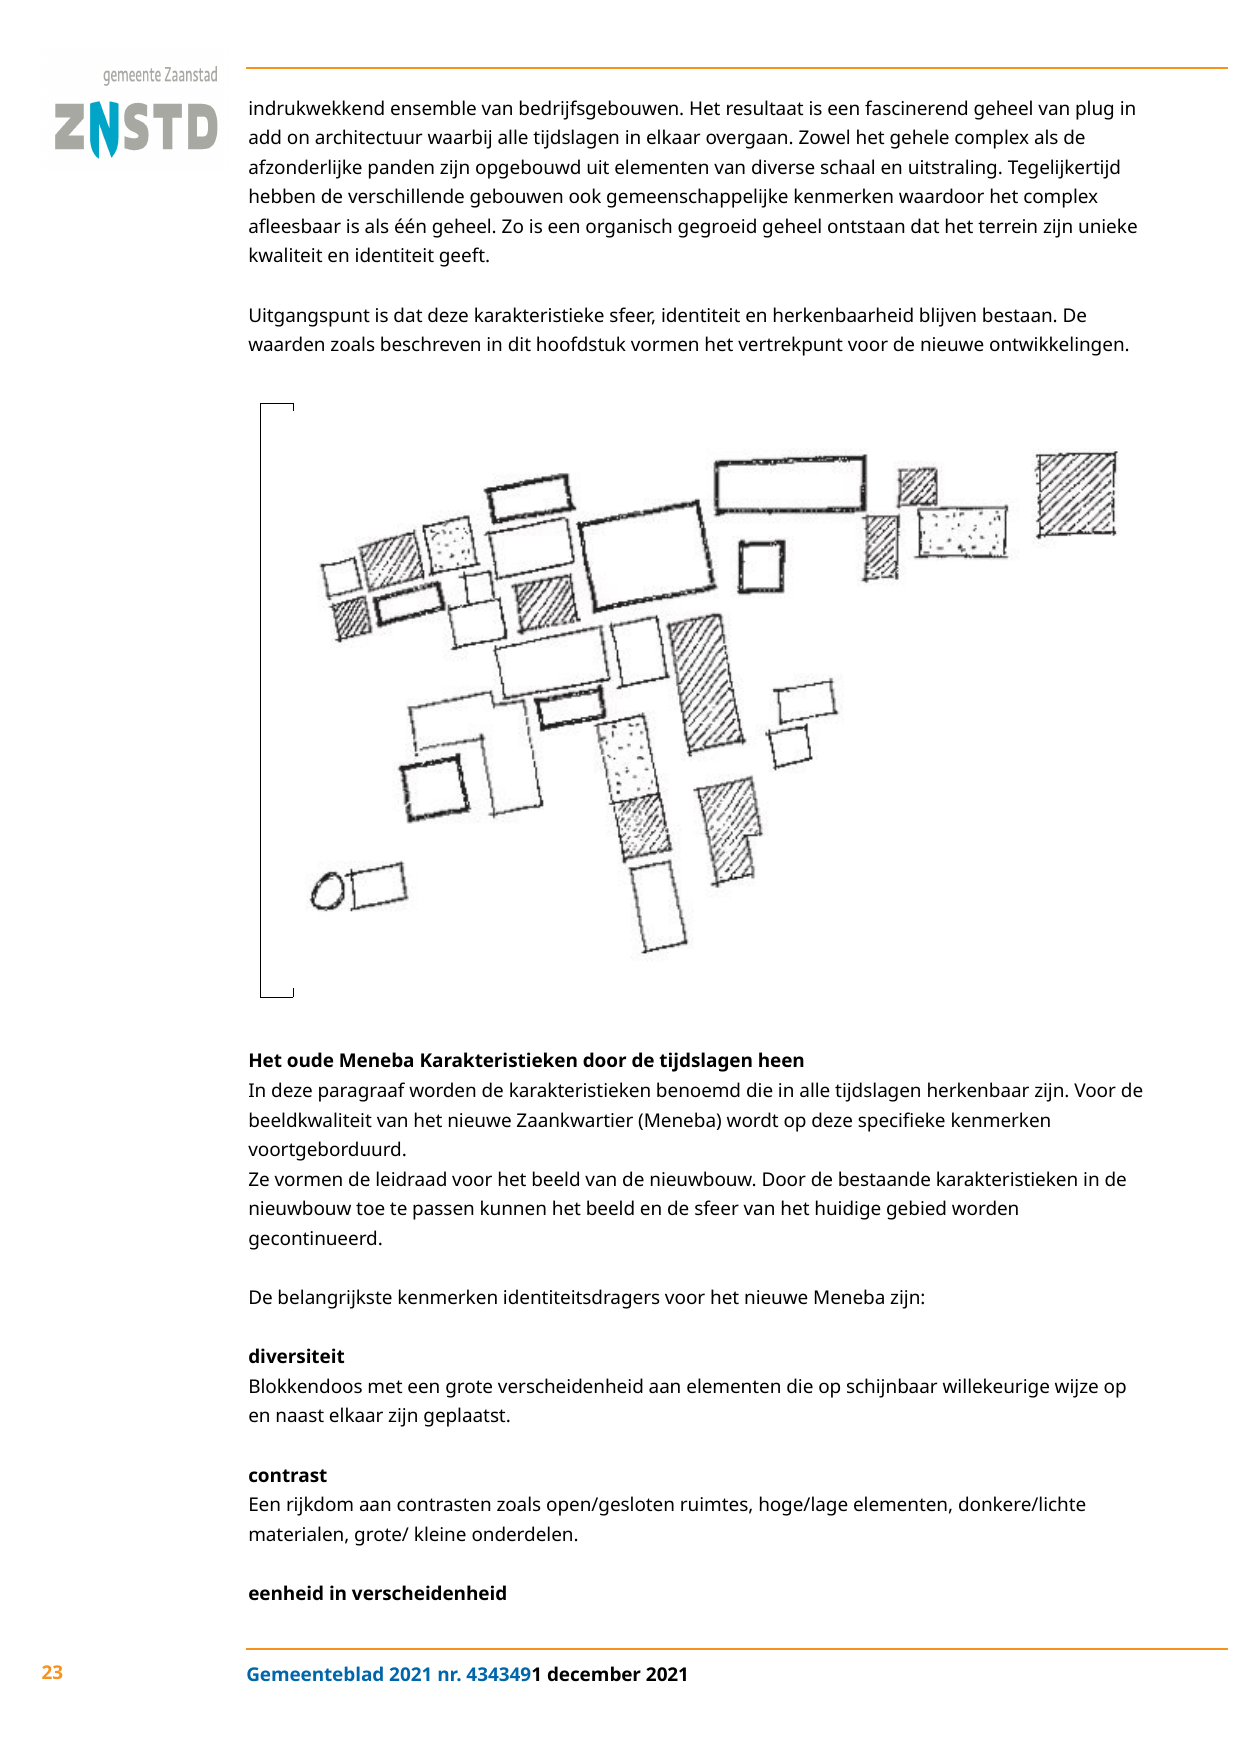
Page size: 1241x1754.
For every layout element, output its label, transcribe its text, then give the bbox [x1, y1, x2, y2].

text In deze paragraaf worden de karakteristieken benoemd die in alle tijdslagen herkenbaar zijn. Voor de beeldkwaliteit van het nieuwe Zaankwartier (Meneba) wordt op deze specifieke kenmerken voortgeborduurd. [248, 1077, 1152, 1162]
text contrast [248, 1462, 1152, 1488]
text diversiteit [248, 1343, 1152, 1369]
picture [41, 47, 231, 172]
text Ze vormen de leidraad voor het beeld van de nieuwbouw. Door de bestaande karakteristieken in de nieuwbouw toe te passen kunnen het beeld en de sfeer van het huidige gebied worden gecontinueerd. [248, 1166, 1152, 1251]
picture [268, 411, 1135, 988]
text eenheid in verscheidenheid [248, 1580, 1152, 1606]
text Het oude Meneba Karakteristieken door de tijdslagen heen [248, 1048, 1152, 1073]
text Uitgangspunt is dat deze karakteristieke sfeer, identiteit en herkenbaarheid blijven bestaan. De waarden zoals beschreven in dit hoofdstuk vormen het vertrekpunt voor de nieuwe ontwikkelingen. [248, 302, 1152, 357]
text indrukwekkend ensemble van bedrijfsgebouwen. Het resultaat is een fascinerend geheel van plug in add on architectuur waarbij alle tijdslagen in elkaar overgaan. Zowel het gehele complex als de afzonderlijke panden zijn opgebouwd uit elementen van diverse schaal en uitstraling. Tegelijkertijd hebben de verschillende gebouwen ook gemeenschappelijke kenmerken waardoor het complex afleesbaar is als één geheel. Zo is een organisch gegroeid geheel ontstaan dat het terrein zijn unieke kwaliteit en identiteit geeft. [248, 95, 1152, 268]
text Een rijkdom aan contrasten zoals open/gesloten ruimtes, hoge/lage elementen, donkere/lichte materialen, grote/ kleine onderdelen. [248, 1491, 1152, 1547]
text Blokkendoos met een grote verscheidenheid aan elementen die op schijnbaar willekeurige wijze op en naast elkaar zijn geplaatst. [248, 1373, 1152, 1428]
text De belangrijkste kenmerken identiteitsdragers voor het nieuwe Meneba zijn: [248, 1284, 1152, 1310]
